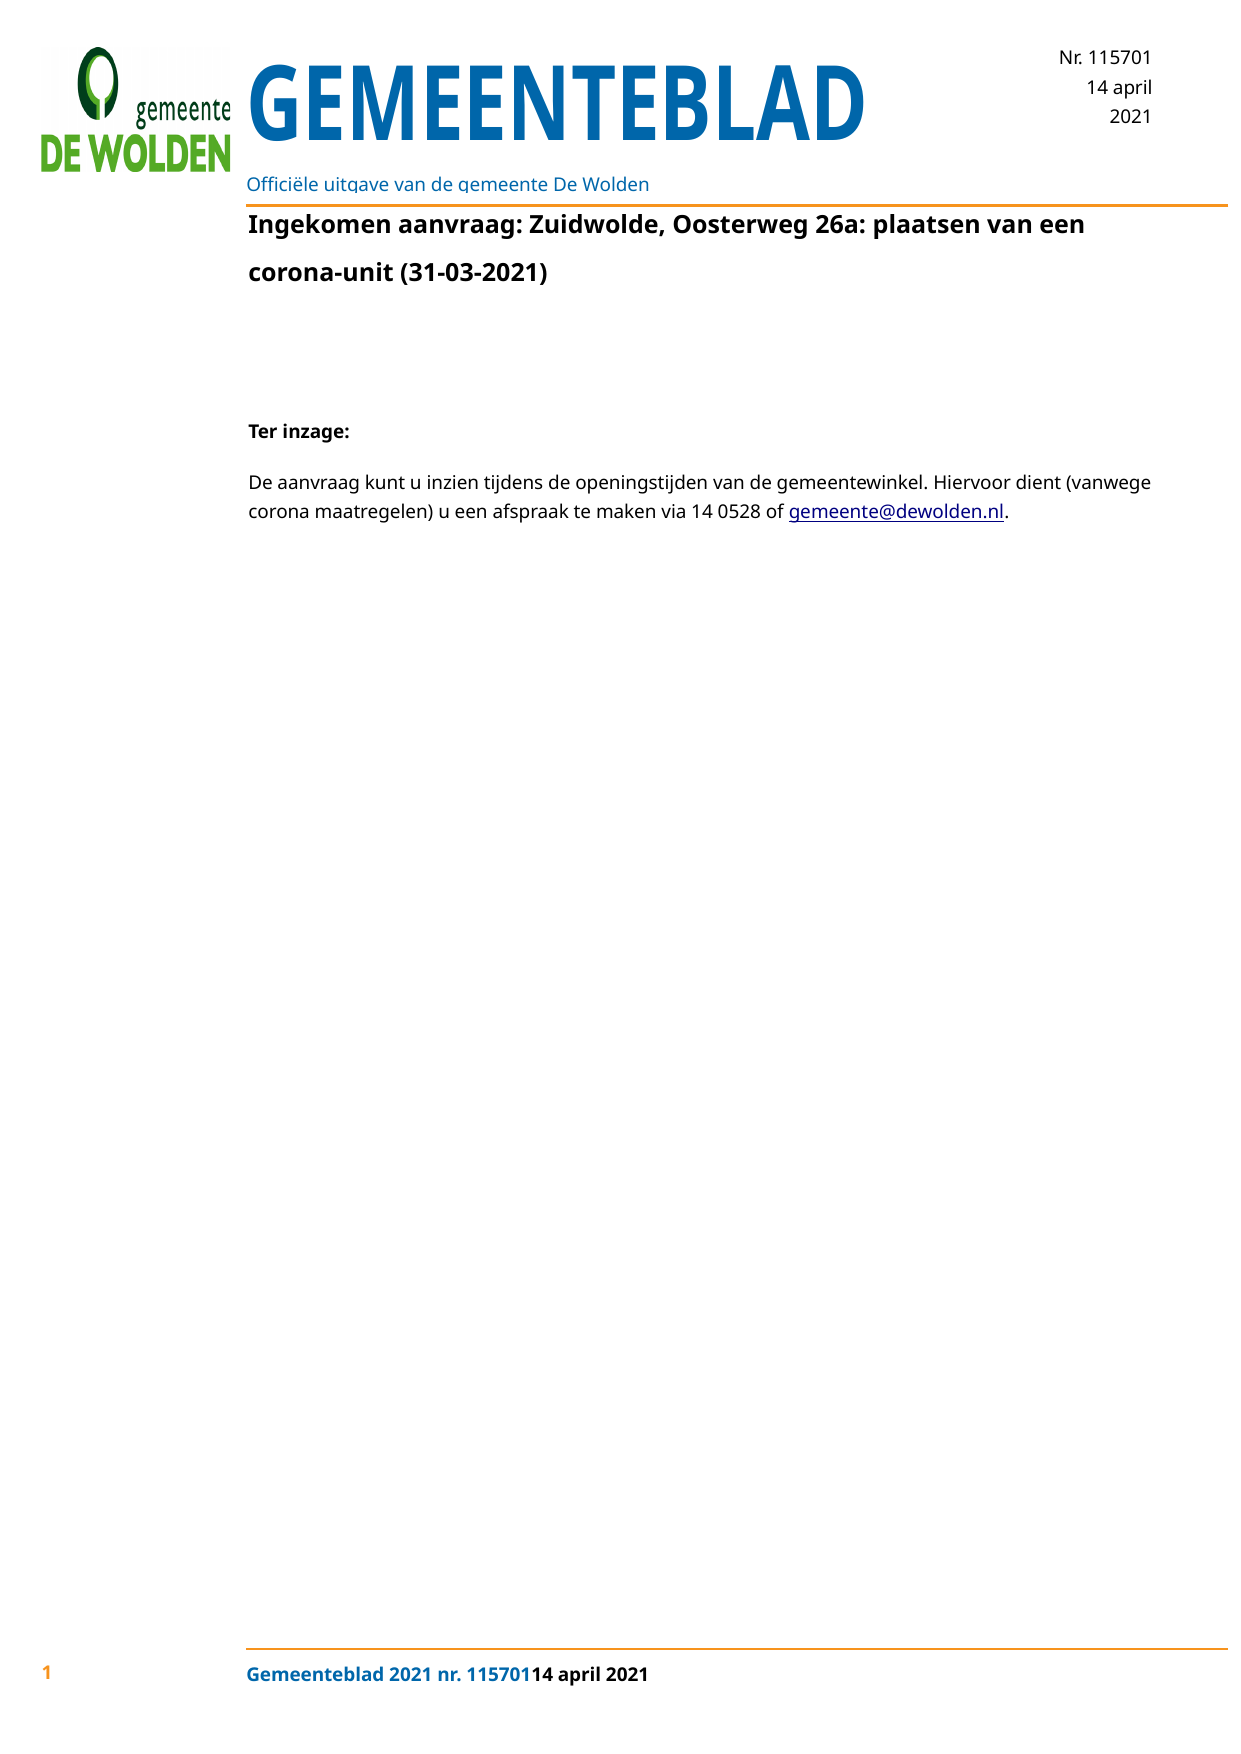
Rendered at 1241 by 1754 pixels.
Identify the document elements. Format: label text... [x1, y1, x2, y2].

text De aanvraag kunt u inzien tijdens de openingstijden van de gemeentewinkel. Hiervoor dient (vanwege corona maatregelen) u een afspraak te maken via 14 0528 of gemeente@dewolden.nl. [248, 469, 1152, 524]
picture [41, 47, 231, 172]
text Ingekomen aanvraag: Zuidwolde, Oosterweg 26a: plaatsen van een corona-unit (31-03-2021) [248, 207, 1152, 288]
text Ter inzage: [248, 419, 1152, 444]
